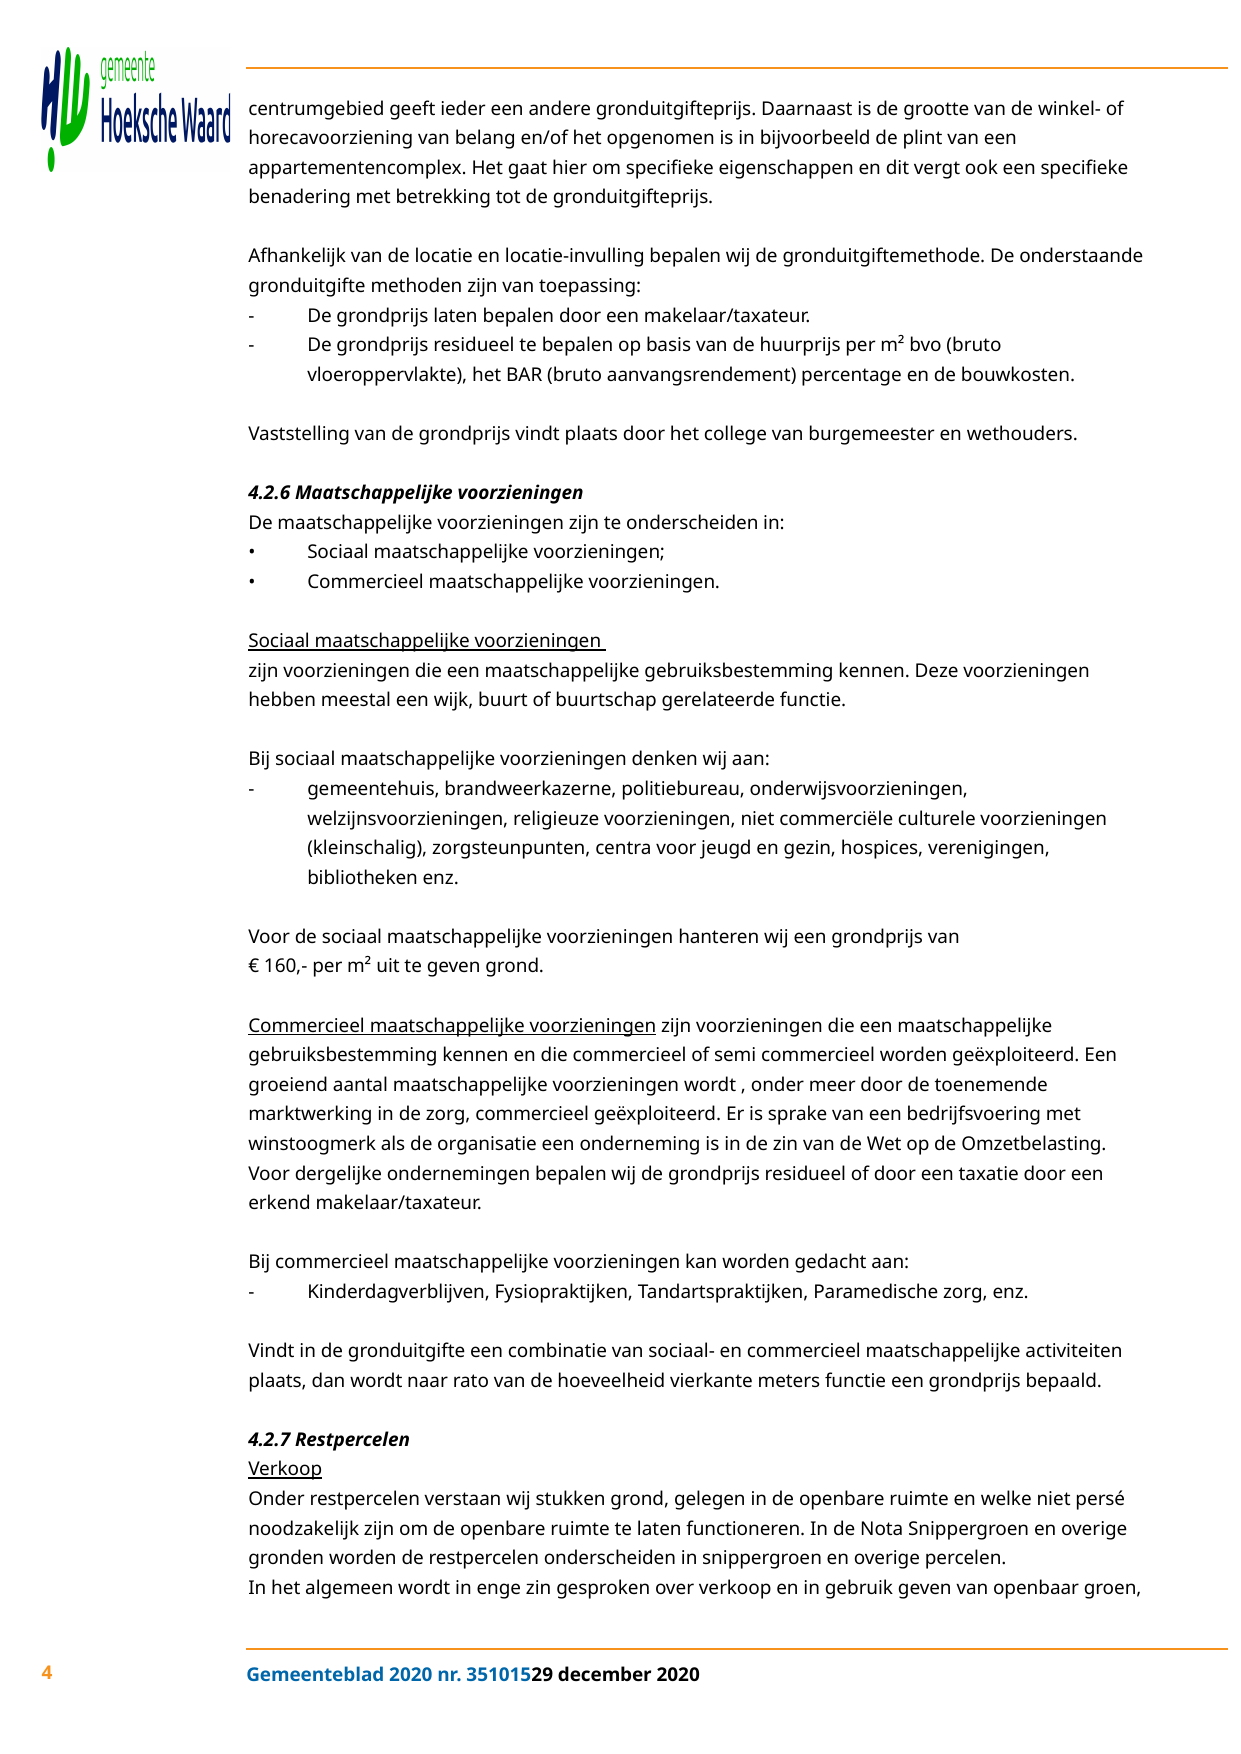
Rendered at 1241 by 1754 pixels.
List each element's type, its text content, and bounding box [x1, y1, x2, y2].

list De grondprijs laten bepalen door een makelaar/taxateur. [248, 302, 1152, 328]
text Voor de sociaal maatschappelijke voorzieningen hanteren wij een grondprijs van [248, 923, 1152, 949]
list De grondprijs residueel te bepalen op basis van de huurprijs per m² bvo (bruto vloeroppervlakte), het BAR (bruto aanvangsrendement) percentage en de bouwkosten. [248, 331, 1152, 387]
text Afhankelijk van de locatie en locatie-invulling bepalen wij de gronduitgiftemethode. De onderstaande gronduitgifte methoden zijn van toepassing: [248, 243, 1152, 298]
list gemeentehuis, brandweerkazerne, politiebureau, onderwijsvoorzieningen, welzijnsvoorzieningen, religieuze voorzieningen, niet commerciële culturele voorzieningen (kleinschalig), zorgsteunpunten, centra voor jeugd en gezin, hospices, verenigingen, bibliotheken enz. [248, 775, 1152, 890]
text € 160,- per m² uit te geven grond. [248, 953, 1152, 978]
text Sociaal maatschappelijke voorzieningen [248, 627, 1152, 653]
list Sociaal maatschappelijke voorzieningen; [248, 538, 1152, 564]
text Onder restpercelen verstaan wij stukken grond, gelegen in de openbare ruimte en welke niet persé noodzakelijk zijn om de openbare ruimte te laten functioneren. In de Nota Snippergroen en overige gronden worden de restpercelen onderscheiden in snippergroen en overige percelen. [248, 1485, 1152, 1570]
text Commercieel maatschappelijke voorzieningen zijn voorzieningen die een maatschappelijke gebruiksbestemming kennen en die commercieel of semi commercieel worden geëxploiteerd. Een groeiend aantal maatschappelijke voorzieningen wordt , onder meer door de toenemende marktwerking in de zorg, commercieel geëxploiteerd. Er is sprake van een bedrijfsvoering met winstoogmerk als de organisatie een onderneming is in de zin van de Wet op de Omzetbelasting. Voor dergelijke ondernemingen bepalen wij de grondprijs residueel of door een taxatie door een erkend makelaar/taxateur. [248, 1012, 1152, 1215]
text centrumgebied geeft ieder een andere gronduitgifteprijs. Daarnaast is de grootte van de winkel- of horecavoorziening van belang en/of het opgenomen is in bijvoorbeeld de plint van een appartementencomplex. Het gaat hier om specifieke eigenschappen en dit vergt ook een specifieke benadering met betrekking tot de gronduitgifteprijs. [248, 95, 1152, 209]
text De maatschappelijke voorzieningen zijn te onderscheiden in: [248, 509, 1152, 535]
picture [41, 47, 231, 172]
text 4.2.7 Restpercelen [248, 1426, 1152, 1452]
list Commercieel maatschappelijke voorzieningen. [248, 568, 1152, 594]
list Kinderdagverblijven, Fysiopraktijken, Tandartspraktijken, Paramedische zorg, enz. [248, 1278, 1152, 1304]
text In het algemeen wordt in enge zin gesproken over verkoop en in gebruik geven van openbaar groen, [248, 1574, 1152, 1600]
text Bij commercieel maatschappelijke voorzieningen kan worden gedacht aan: [248, 1248, 1152, 1274]
text Verkoop [248, 1456, 1152, 1481]
text Vindt in de gronduitgifte een combinatie van sociaal- en commercieel maatschappelijke activiteiten plaats, dan wordt naar rato van de hoeveelheid vierkante meters functie een grondprijs bepaald. [248, 1337, 1152, 1393]
text zijn voorzieningen die een maatschappelijke gebruiksbestemming kennen. Deze voorzieningen hebben meestal een wijk, buurt of buurtschap gerelateerde functie. [248, 657, 1152, 712]
text Bij sociaal maatschappelijke voorzieningen denken wij aan: [248, 746, 1152, 771]
text 4.2.6 Maatschappelijke voorzieningen [248, 479, 1152, 505]
text Vaststelling van de grondprijs vindt plaats door het college van burgemeester en wethouders. [248, 420, 1152, 446]
